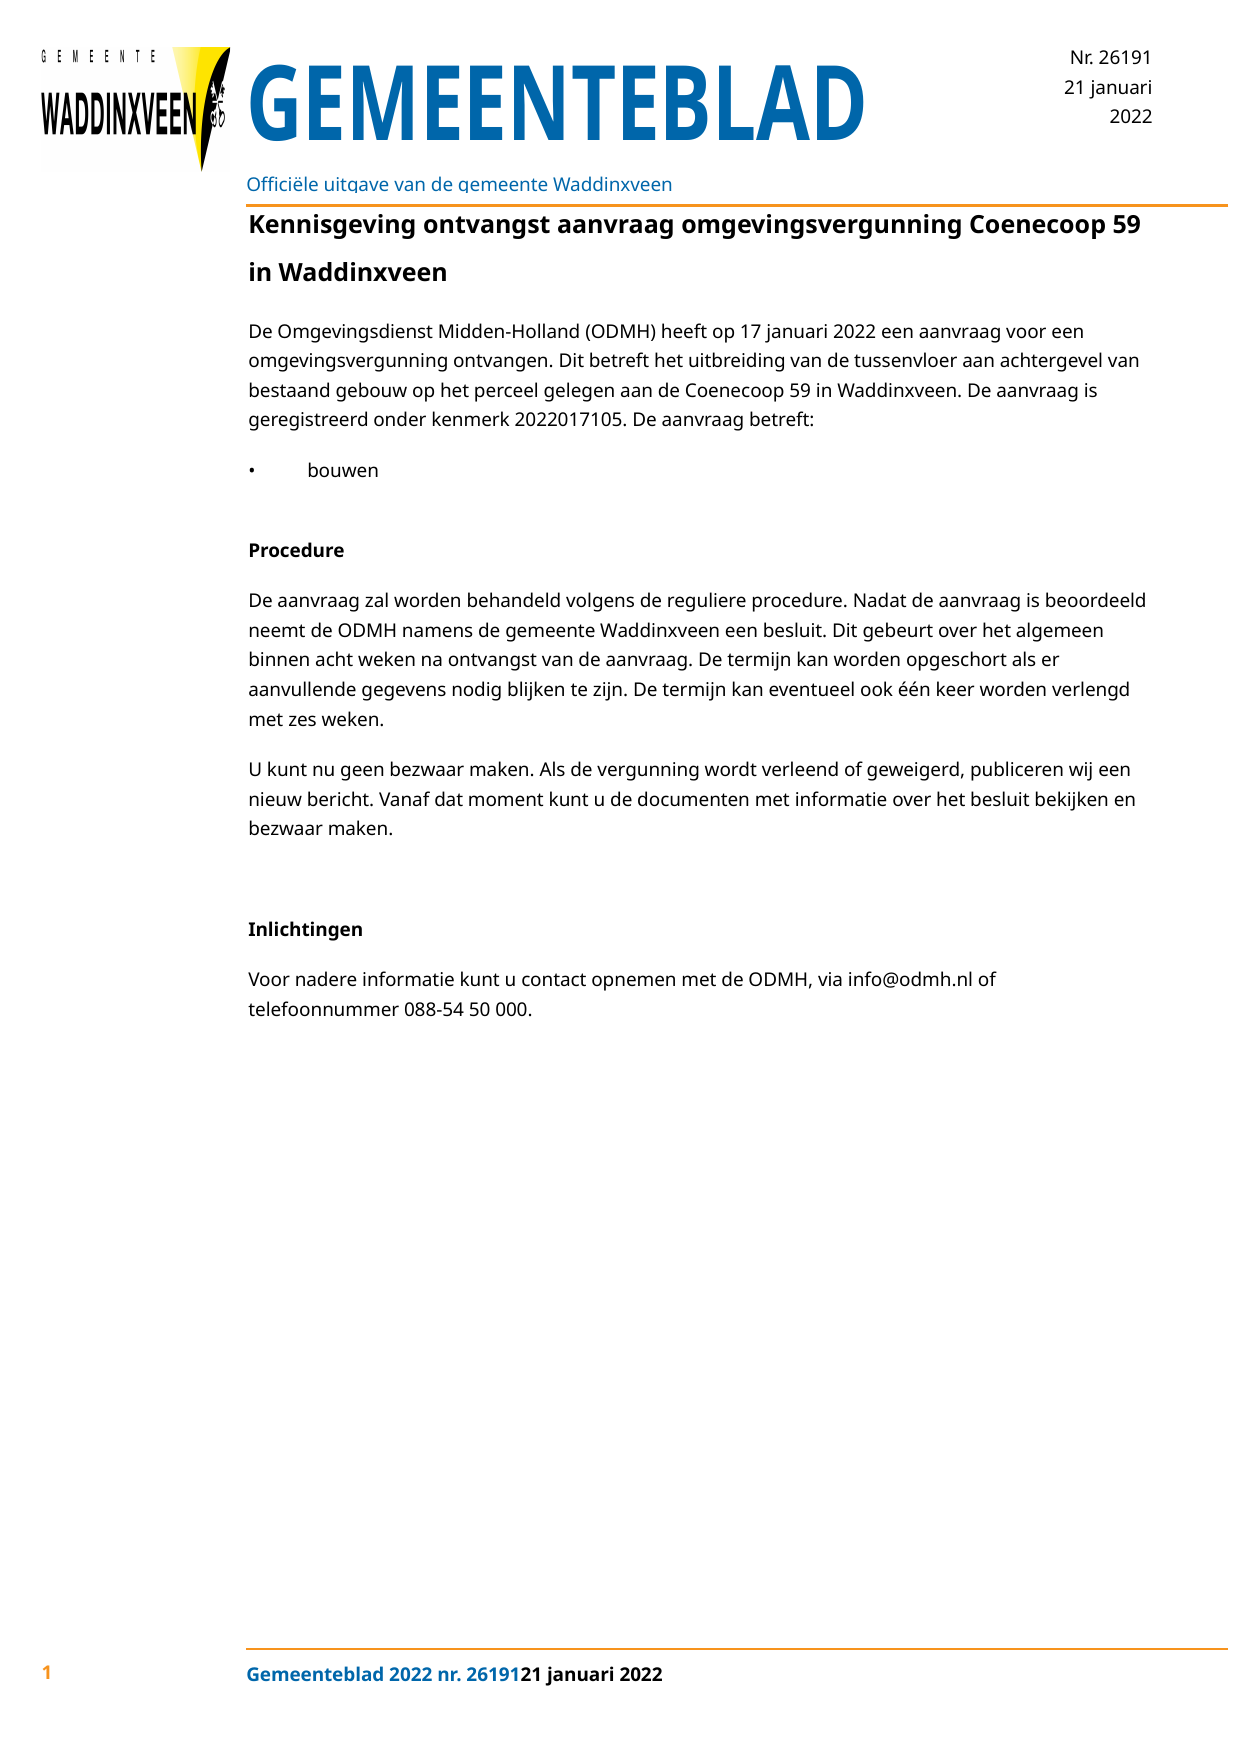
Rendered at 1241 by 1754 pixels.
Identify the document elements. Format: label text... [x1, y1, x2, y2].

text U kunt nu geen bezwaar maken. Als de vergunning wordt verleend of geweigerd, publiceren wij een nieuw bericht. Vanaf dat moment kunt u de documenten met informatie over het besluit bekijken en bezwaar maken. [248, 756, 1152, 841]
picture [41, 47, 231, 172]
text Kennisgeving ontvangst aanvraag omgevingsvergunning Coenecoop 59 in Waddinxveen [248, 207, 1152, 288]
text Voor nadere informatie kunt u contact opnemen met de ODMH, via info@odmh.nl of telefoonnummer 088-54 50 000. [248, 967, 1152, 1022]
list bouwen [248, 457, 1152, 483]
text Inlichtingen [248, 916, 1152, 942]
text Procedure [248, 537, 1152, 563]
text De aanvraag zal worden behandeld volgens de reguliere procedure. Nadat de aanvraag is beoordeeld neemt de ODMH namens de gemeente Waddinxveen een besluit. Dit gebeurt over het algemeen binnen acht weken na ontvangst van de aanvraag. De termijn kan worden opgeschort als er aanvullende gegevens nodig blijken te zijn. De termijn kan eventueel ook één keer worden verlengd met zes weken. [248, 587, 1152, 732]
text De Omgevingsdienst Midden-Holland (ODMH) heeft op 17 januari 2022 een aanvraag voor een omgevingsvergunning ontvangen. Dit betreft het uitbreiding van de tussenvloer aan achtergevel van bestaand gebouw op het perceel gelegen aan de Coenecoop 59 in Waddinxveen. De aanvraag is geregistreerd onder kenmerk 2022017105. De aanvraag betreft: [248, 318, 1152, 432]
